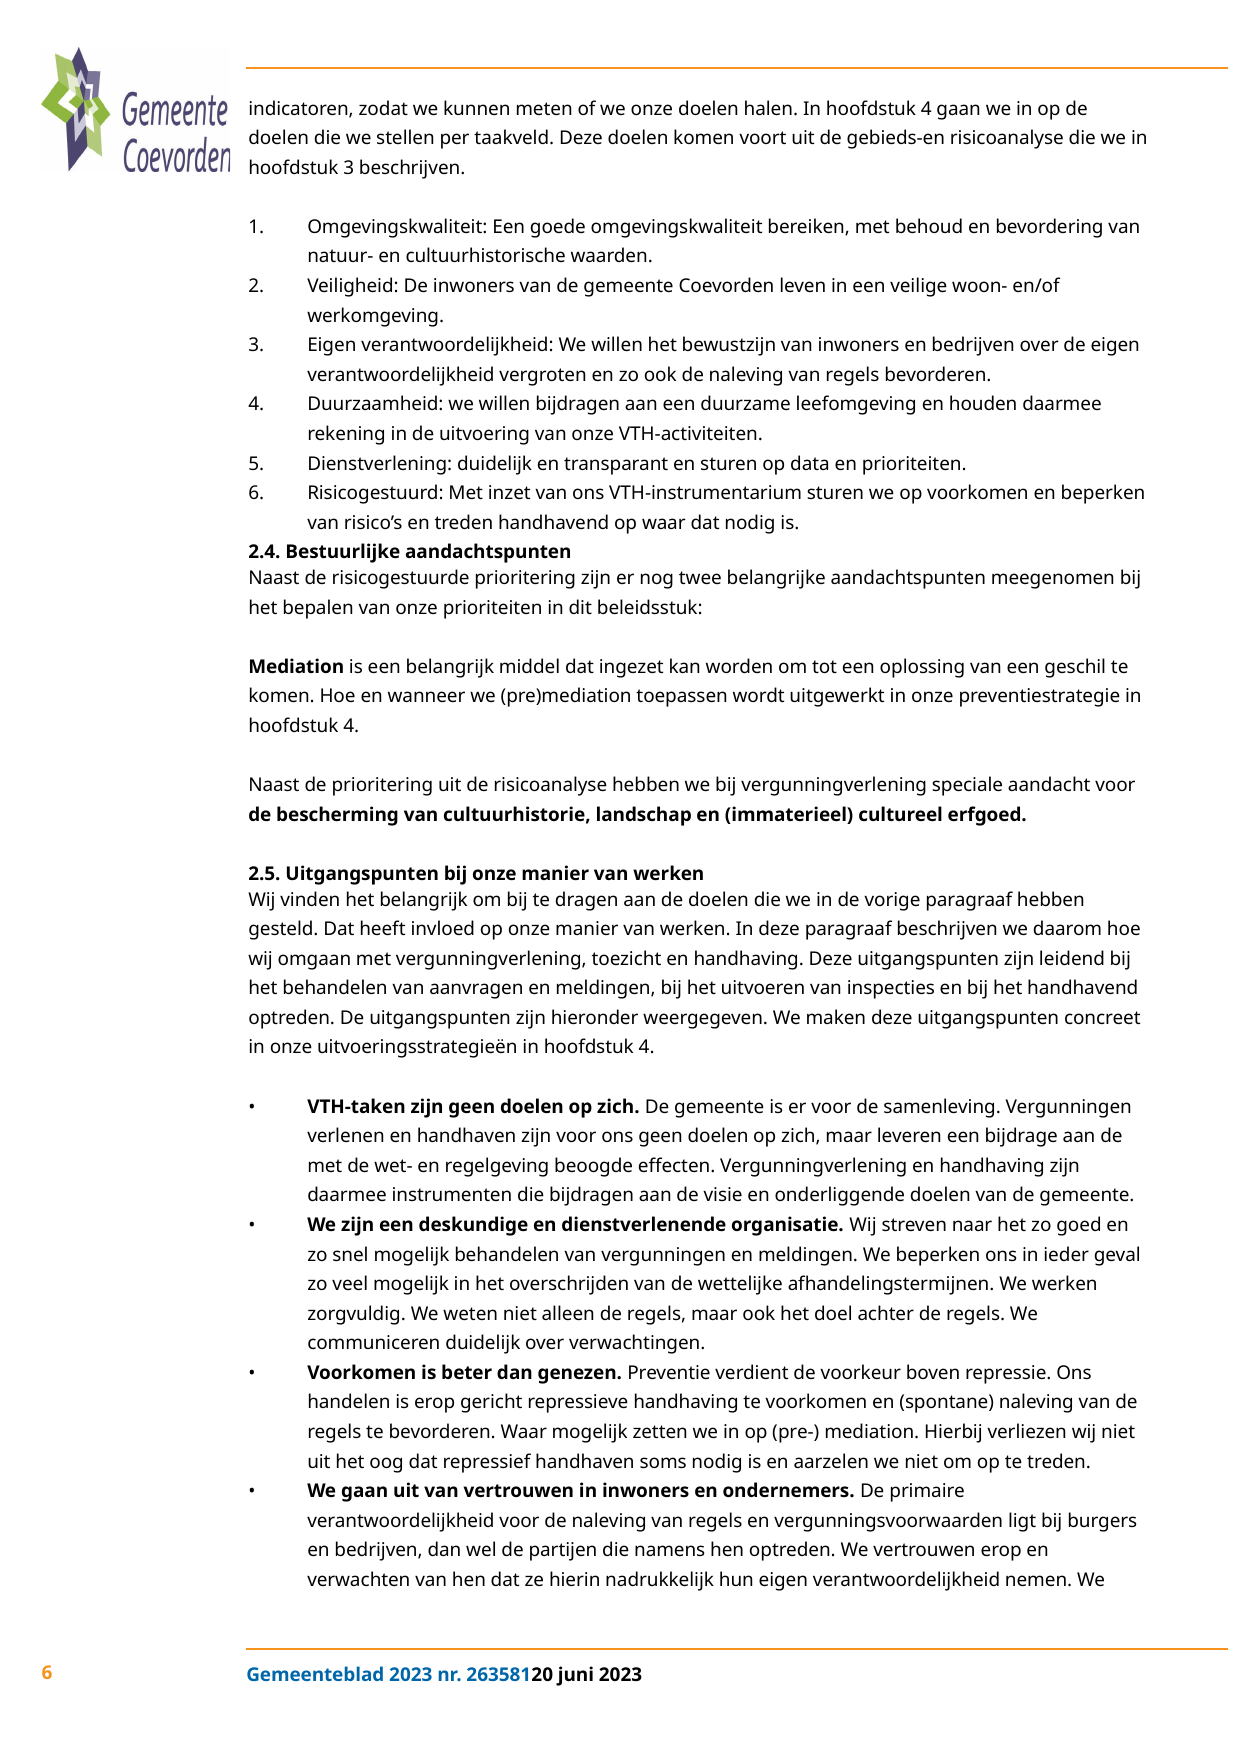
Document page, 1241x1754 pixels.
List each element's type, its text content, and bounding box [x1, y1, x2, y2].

list Dienstverlening: duidelijk en transparant en sturen op data en prioriteiten. [248, 450, 1152, 476]
text Naast de prioritering uit de risicoanalyse hebben we bij vergunningverlening speciale aandacht voor de bescherming van cultuurhistorie, landschap en (immaterieel) cultureel erfgoed. [248, 771, 1152, 827]
text indicatoren, zodat we kunnen meten of we onze doelen halen. In hoofdstuk 4 gaan we in op de doelen die we stellen per taakveld. Deze doelen komen voort uit de gebieds-en risicoanalyse die we in hoofdstuk 3 beschrijven. [248, 95, 1152, 180]
text 2.5. Uitgangspunten bij onze manier van werken [248, 860, 1152, 886]
list Risicogestuurd: Met inzet van ons VTH-instrumentarium sturen we op voorkomen en beperken van risico’s en treden handhavend op waar dat nodig is. [248, 479, 1152, 535]
text Naast de risicogestuurde prioritering zijn er nog twee belangrijke aandachtspunten meegenomen bij het bepalen van onze prioriteiten in dit beleidsstuk: [248, 564, 1152, 619]
picture [41, 47, 231, 172]
list Duurzaamheid: we willen bijdragen aan een duurzame leefomgeving en houden daarmee rekening in de uitvoering van onze VTH-activiteiten. [248, 391, 1152, 446]
text Wij vinden het belangrijk om bij te dragen aan de doelen die we in de vorige paragraaf hebben gesteld. Dat heeft invloed op onze manier van werken. In deze paragraaf beschrijven we daarom hoe wij omgaan met vergunningverlening, toezicht en handhaving. Deze uitgangspunten zijn leidend bij het behandelen van aanvragen en meldingen, bij het uitvoeren van inspecties en bij het handhavend optreden. De uitgangspunten zijn hieronder weergegeven. We maken deze uitgangspunten concreet in onze uitvoeringsstrategieën in hoofdstuk 4. [248, 886, 1152, 1059]
list VTH-taken zijn geen doelen op zich. De gemeente is er voor de samenleving. Vergunningen verlenen en handhaven zijn voor ons geen doelen op zich, maar leveren een bijdrage aan de met de wet- en regelgeving beoogde effecten. Vergunningverlening en handhaving zijn daarmee instrumenten die bijdragen aan de visie en onderliggende doelen van de gemeente. [248, 1093, 1152, 1207]
list Eigen verantwoordelijkheid: We willen het bewustzijn van inwoners en bedrijven over de eigen verantwoordelijkheid vergroten en zo ook de naleving van regels bevorderen. [248, 331, 1152, 387]
text Mediation is een belangrijk middel dat ingezet kan worden om tot een oplossing van een geschil te komen. Hoe en wanneer we (pre)mediation toepassen wordt uitgewerkt in onze preventiestrategie in hoofdstuk 4. [248, 653, 1152, 738]
list Veiligheid: De inwoners van de gemeente Coevorden leven in een veilige woon- en/of werkomgeving. [248, 272, 1152, 328]
list Voorkomen is beter dan genezen. Preventie verdient de voorkeur boven repressie. Ons handelen is erop gericht repressieve handhaving te voorkomen en (spontane) naleving van de regels te bevorderen. Waar mogelijk zetten we in op (pre-) mediation. Hierbij verliezen wij niet uit het oog dat repressief handhaven soms nodig is en aarzelen we niet om op te treden. [248, 1359, 1152, 1474]
list We gaan uit van vertrouwen in inwoners en ondernemers. De primaire verantwoordelijkheid voor de naleving van regels en vergunningsvoorwaarden ligt bij burgers en bedrijven, dan wel de partijen die namens hen optreden. We vertrouwen erop en verwachten van hen dat ze hierin nadrukkelijk hun eigen verantwoordelijkheid nemen. We [248, 1477, 1152, 1592]
list We zijn een deskundige en dienstverlenende organisatie. Wij streven naar het zo goed en zo snel mogelijk behandelen van vergunningen en meldingen. We beperken ons in ieder geval zo veel mogelijk in het overschrijden van de wettelijke afhandelingstermijnen. We werken zorgvuldig. We weten niet alleen de regels, maar ook het doel achter de regels. We communiceren duidelijk over verwachtingen. [248, 1211, 1152, 1355]
list Omgevingskwaliteit: Een goede omgevingskwaliteit bereiken, met behoud en bevordering van natuur- en cultuurhistorische waarden. [248, 213, 1152, 268]
text 2.4. Bestuurlijke aandachtspunten [248, 538, 1152, 564]
